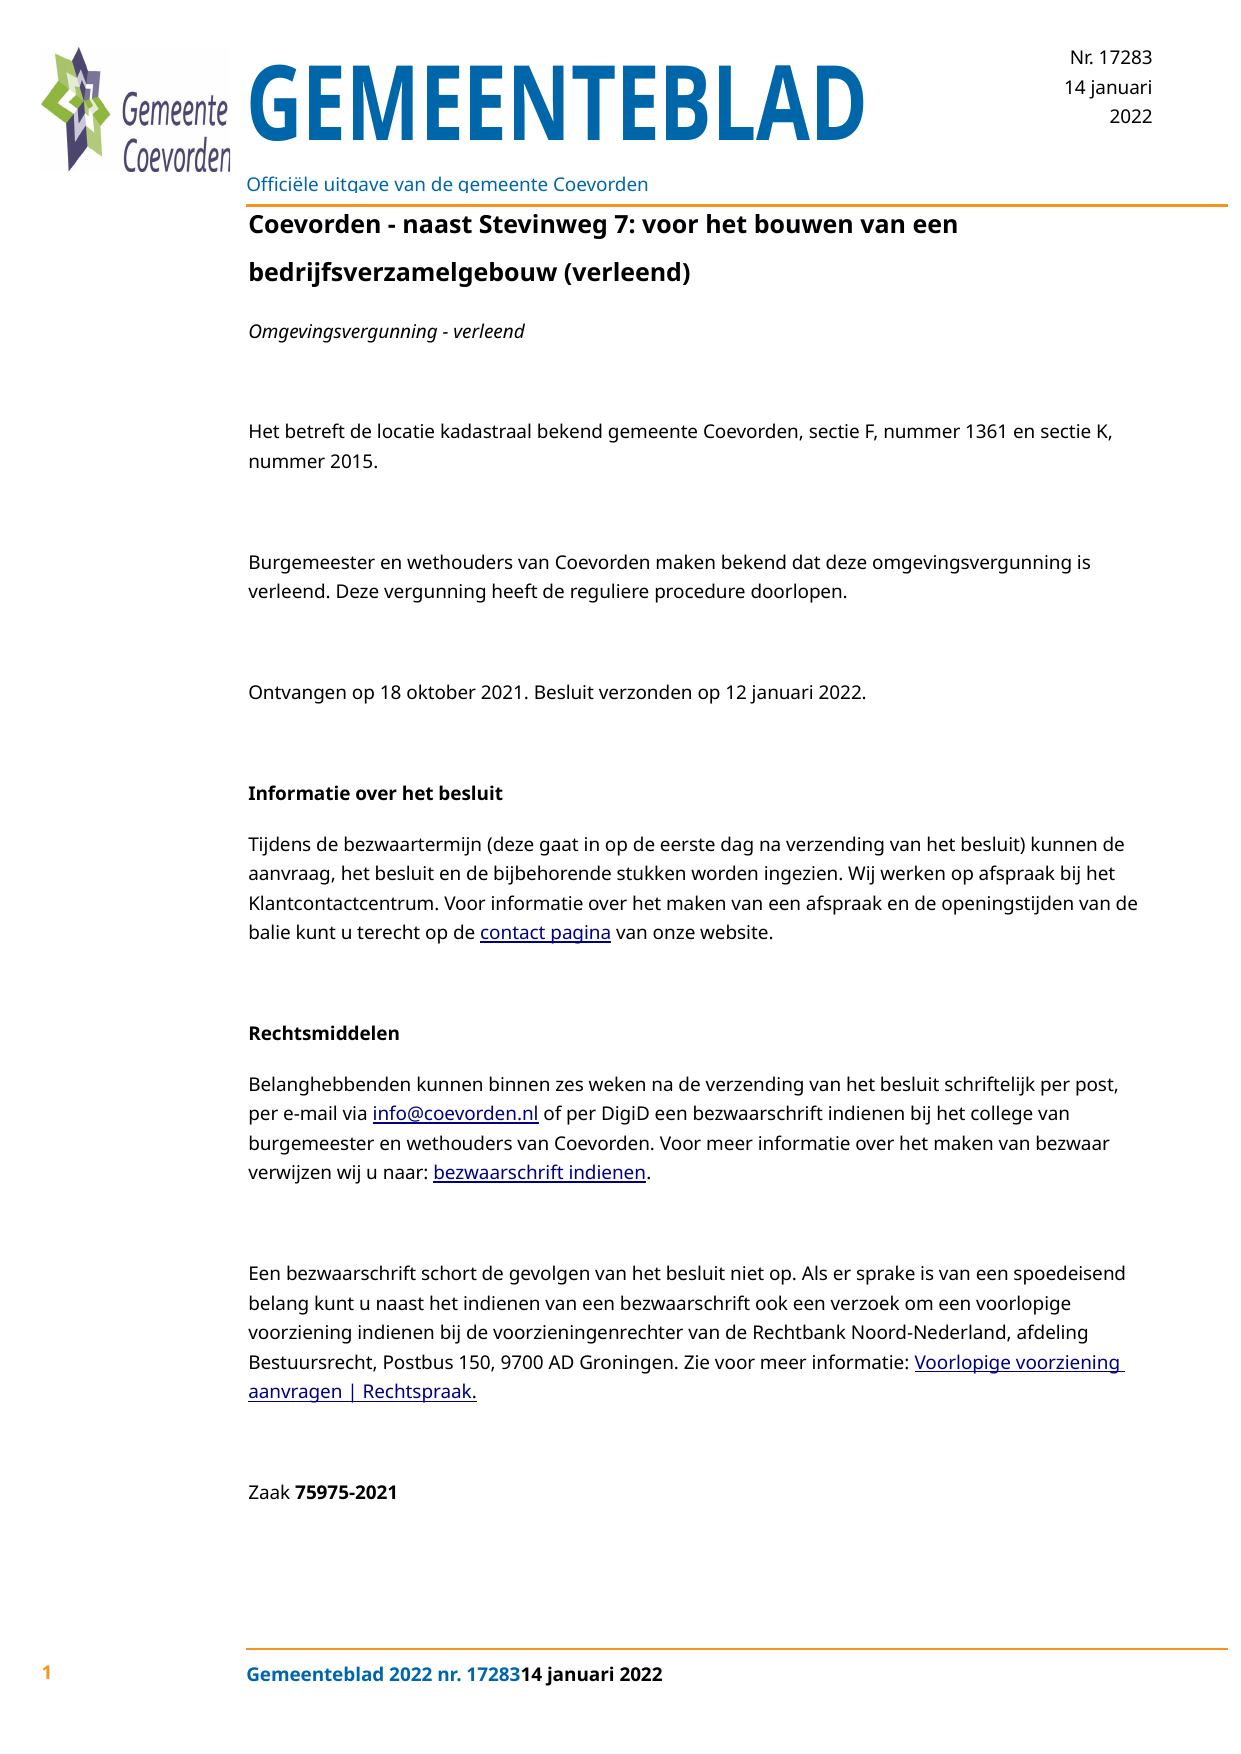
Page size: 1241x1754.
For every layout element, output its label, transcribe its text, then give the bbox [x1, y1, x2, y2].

text Rechtsmiddelen [248, 1020, 1152, 1046]
text Belanghebbenden kunnen binnen zes weken na de verzending van het besluit schriftelijk per post, per e-mail via info@coevorden.nl of per DigiD een bezwaarschrift indienen bij het college van burgemeester en wethouders van Coevorden. Voor meer informatie over het maken van bezwaar verwijzen wij u naar: bezwaarschrift indienen. [248, 1071, 1152, 1185]
text Een bezwaarschrift schort de gevolgen van het besluit niet op. Als er sprake is van een spoedeisend belang kunt u naast het indienen van een bezwaarschrift ook een verzoek om een voorlopige voorziening indienen bij de voorzieningenrechter van de Rechtbank Noord-Nederland, afdeling Bestuursrecht, Postbus 150, 9700 AD Groningen. Zie voor meer informatie: Voorlopige voorziening aanvragen | Rechtspraak. [248, 1260, 1152, 1404]
text Het betreft de locatie kadastraal bekend gemeente Coevorden, sectie F, nummer 1361 en sectie K, nummer 2015. [248, 419, 1152, 474]
picture [41, 47, 231, 172]
text Informatie over het besluit [248, 780, 1152, 806]
text Burgemeester en wethouders van Coevorden maken bekend dat deze omgevingsvergunning is verleend. Deze vergunning heeft de reguliere procedure doorlopen. [248, 549, 1152, 604]
text Zaak 75975-2021 [248, 1479, 1152, 1505]
text Tijdens de bezwaartermijn (deze gaat in op de eerste dag na verzending van het besluit) kunnen de aanvraag, het besluit en de bijbehorende stukken worden ingezien. Wij werken op afspraak bij het Klantcontactcentrum. Voor informatie over het maken van een afspraak en de openingstijden van de balie kunt u terecht op de contact pagina van onze website. [248, 831, 1152, 945]
text Ontvangen op 18 oktober 2021. Besluit verzonden op 12 januari 2022. [248, 679, 1152, 705]
text Omgevingsvergunning - verleend [248, 318, 1152, 344]
text Coevorden - naast Stevinweg 7: voor het bouwen van een bedrijfsverzamelgebouw (verleend) [248, 207, 1152, 288]
